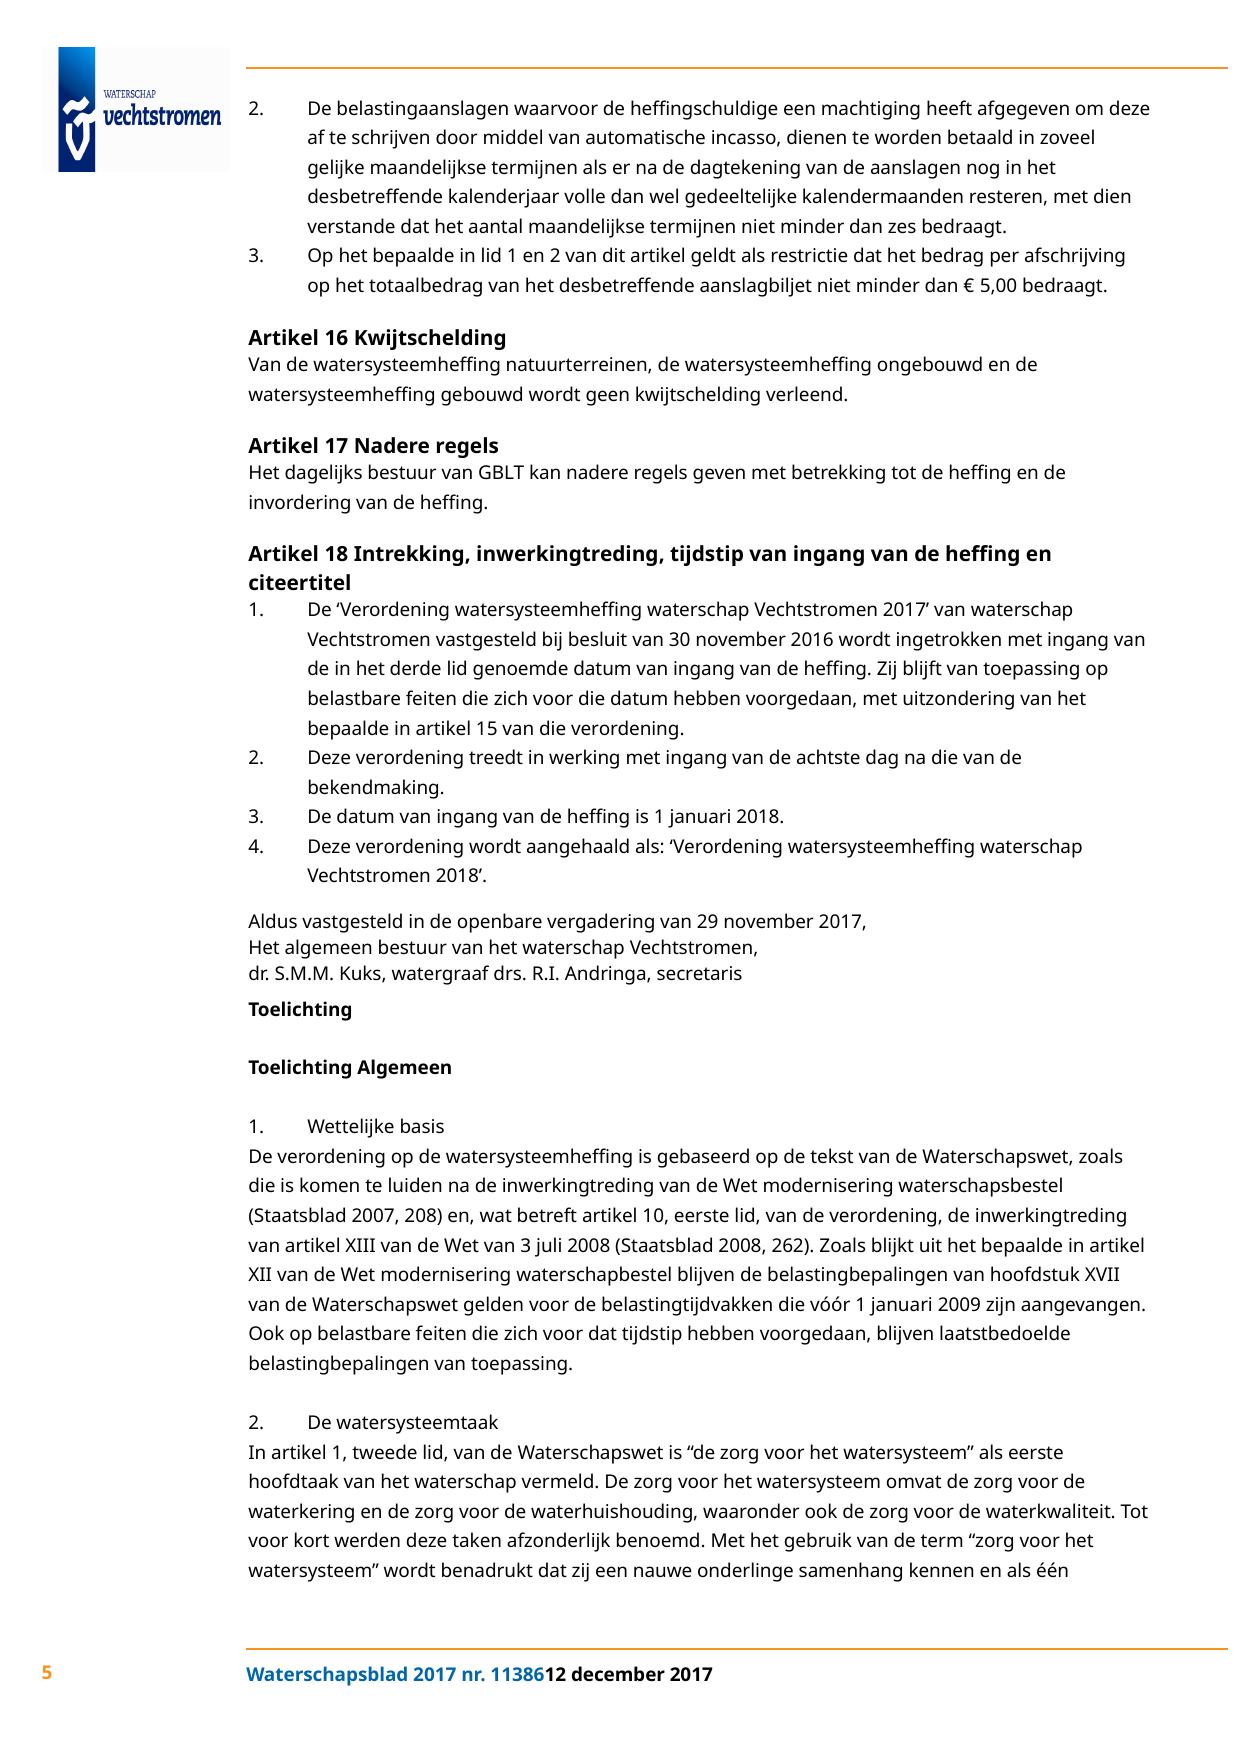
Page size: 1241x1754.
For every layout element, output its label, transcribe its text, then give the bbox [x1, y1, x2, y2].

text Van de watersysteemheffing natuurterreinen, de watersysteemheffing ongebouwd en de watersysteemheffing gebouwd wordt geen kwijtschelding verleend. [248, 351, 1152, 406]
picture [41, 47, 231, 172]
list De datum van ingang van de heffing is 1 januari 2018. [248, 803, 1152, 829]
text Toelichting [248, 986, 1152, 1025]
text Aldus vastgesteld in de openbare vergadering van 29 november 2017, [248, 908, 1152, 934]
list De belastingaanslagen waarvoor de heffingschuldige een machtiging heeft afgegeven om deze af te schrijven door middel van automatische incasso, dienen te worden betaald in zoveel gelijke maandelijkse termijnen als er na de dagtekening van de aanslagen nog in het desbetreffende kalenderjaar volle dan wel gedeeltelijke kalendermaanden resteren, met dien verstande dat het aantal maandelijkse termijnen niet minder dan zes bedraagt. [248, 95, 1152, 239]
text In artikel 1, tweede lid, van de Waterschapswet is “de zorg voor het watersysteem” als eerste hoofdtaak van het waterschap vermeld. De zorg voor het watersysteem omvat de zorg voor de waterkering en de zorg voor de waterhuishouding, waaronder ook de zorg voor de waterkwaliteit. Tot voor kort werden deze taken afzonderlijk benoemd. Met het gebruik van de term “zorg voor het watersysteem” wordt benadrukt dat zij een nauwe onderlinge samenhang kennen en als één [248, 1439, 1152, 1583]
text Toelichting Algemeen [248, 1054, 1152, 1080]
text dr. S.M.M. Kuks, watergraaf drs. R.I. Andringa, secretaris [248, 960, 1152, 986]
text Artikel 16 Kwijtschelding [248, 323, 1152, 351]
text Het algemeen bestuur van het waterschap Vechtstromen, [248, 934, 1152, 960]
list Deze verordening treedt in werking met ingang van de achtste dag na die van de bekendmaking. [248, 744, 1152, 800]
text De verordening op de watersysteemheffing is gebaseerd op de tekst van de Waterschapswet, zoals die is komen te luiden na de inwerkingtreding van de Wet modernisering waterschapsbestel (Staatsblad 2007, 208) en, wat betreft artikel 10, eerste lid, van de verordening, de inwerkingtreding van artikel XIII van de Wet van 3 juli 2008 (Staatsblad 2008, 262). Zoals blijkt uit het bepaalde in artikel XII van de Wet modernisering waterschapbestel blijven de belastingbepalingen van hoofdstuk XVII van de Waterschapswet gelden voor de belastingtijdvakken die vóór 1 januari 2009 zijn aangevangen. Ook op belastbare feiten die zich voor dat tijdstip hebben voorgedaan, blijven laatstbedoelde belastingbepalingen van toepassing. [248, 1143, 1152, 1376]
list Op het bepaalde in lid 1 en 2 van dit artikel geldt als restrictie dat het bedrag per afschrijving op het totaalbedrag van het desbetreffende aanslagbiljet niet minder dan € 5,00 bedraagt. [248, 243, 1152, 298]
list De ‘Verordening watersysteemheffing waterschap Vechtstromen 2017’ van waterschap Vechtstromen vastgesteld bij besluit van 30 november 2016 wordt ingetrokken met ingang van de in het derde lid genoemde datum van ingang van de heffing. Zij blijft van toepassing op belastbare feiten die zich voor die datum hebben voorgedaan, met uitzondering van het bepaalde in artikel 15 van die verordening. [248, 596, 1152, 741]
list De watersysteemtaak [248, 1409, 1152, 1435]
text Artikel 17 Nadere regels [248, 431, 1152, 459]
list Deze verordening wordt aangehaald als: ‘Verordening watersysteemheffing waterschap Vechtstromen 2018’. [248, 833, 1152, 888]
text Artikel 18 Intrekking, inwerkingtreding, tijdstip van ingang van de heffing en citeertitel [248, 539, 1152, 596]
text Het dagelijks bestuur van GBLT kan nadere regels geven met betrekking tot de heffing en de invordering van de heffing. [248, 459, 1152, 515]
list Wettelijke basis [248, 1113, 1152, 1139]
